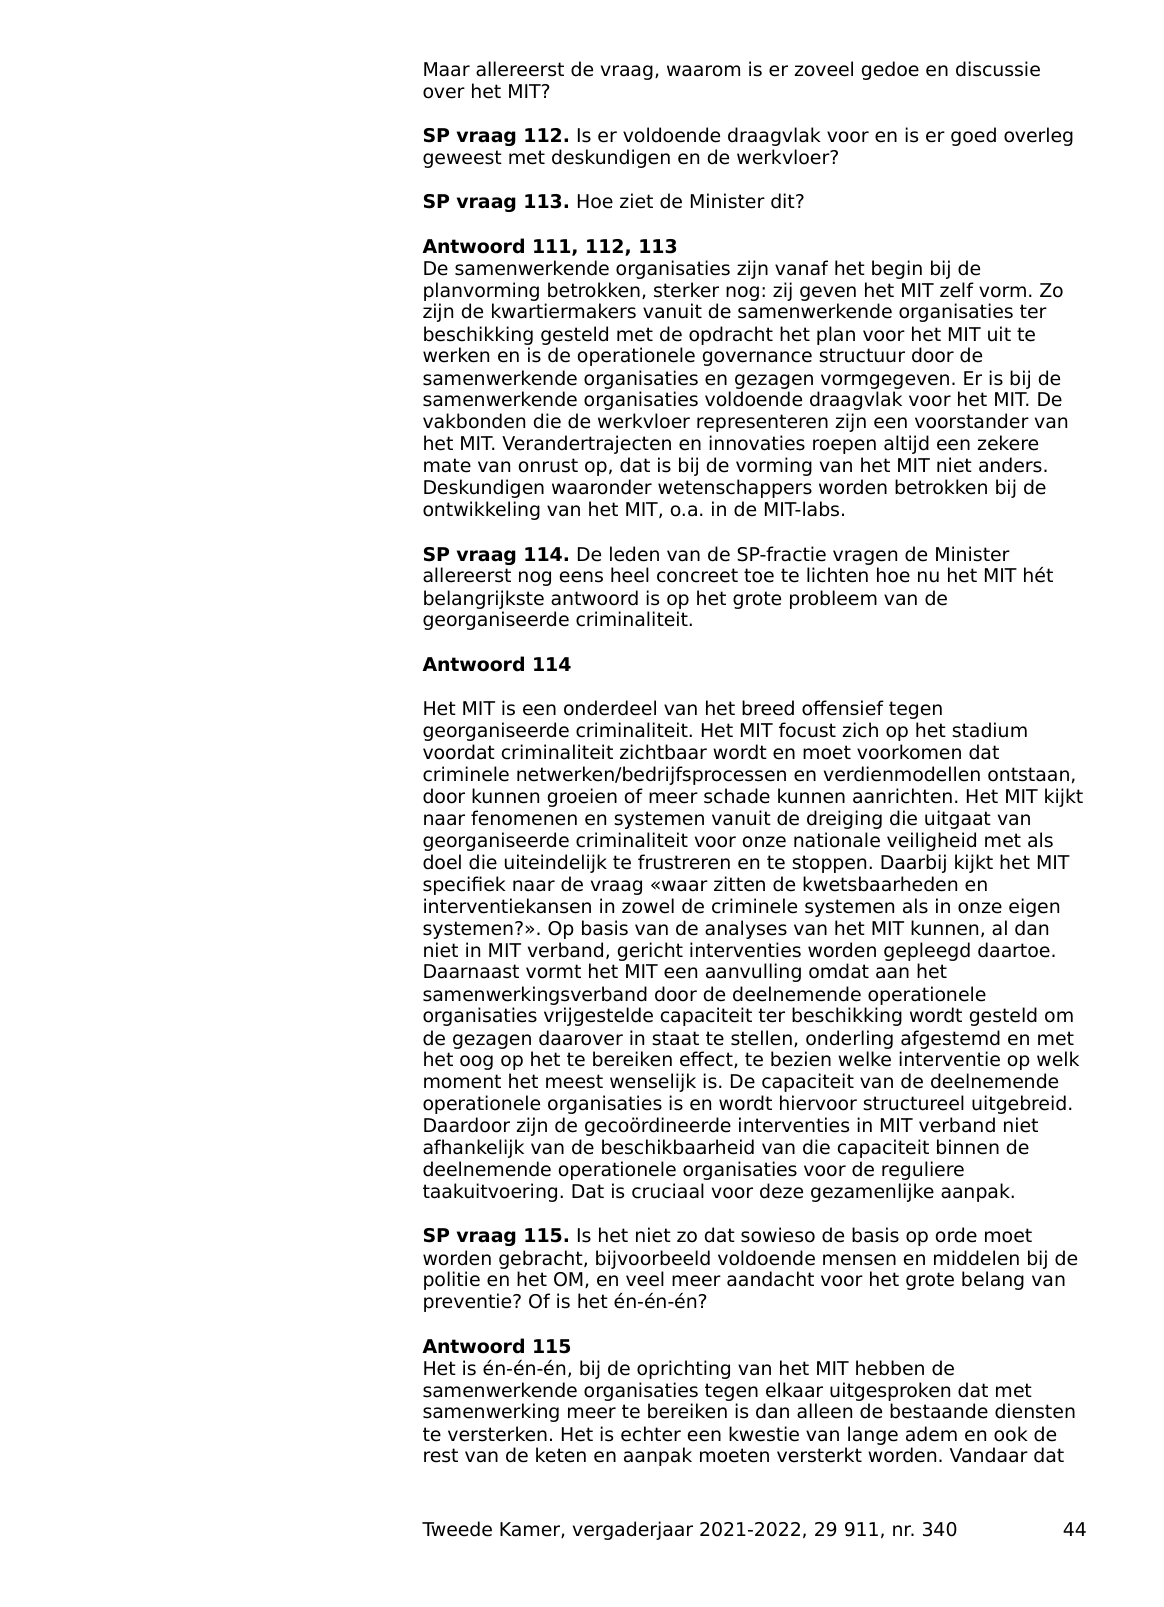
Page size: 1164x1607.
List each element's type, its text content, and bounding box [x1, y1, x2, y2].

text Het MIT is een onderdeel van het breed offensief tegen georganiseerde criminaliteit. Het MIT focust zich op het stadium voordat criminaliteit zichtbaar wordt en moet voorkomen dat criminele netwerken/bedrijfsprocessen en verdienmodellen ontstaan, door kunnen groeien of meer schade kunnen aanrichten. Het MIT kijkt naar fenomenen en systemen vanuit de dreiging die uitgaat van georganiseerde criminaliteit voor onze nationale veiligheid met als doel die uiteindelijk te frustreren en te stoppen. Daarbij kijkt het MIT specifiek naar de vraag «waar zitten de kwetsbaarheden en interventiekansen in zowel de criminele systemen als in onze eigen systemen?». Op basis van de analyses van het MIT kunnen, al dan niet in MIT verband, gericht interventies worden gepleegd daartoe. [422, 698, 1087, 961]
text SP vraag 113. Hoe ziet de Minister dit? [422, 191, 1087, 213]
subtitle Antwoord 114 [422, 653, 1087, 676]
text SP vraag 114. De leden van de SP-fractie vragen de Minister allereerst nog eens heel concreet toe te lichten hoe nu het MIT hét belangrijkste antwoord is op het grote probleem van de georganiseerde criminaliteit. [422, 543, 1087, 631]
subtitle Antwoord 111, 112, 113 [422, 236, 1087, 257]
text De samenwerkende organisaties zijn vanaf het begin bij de planvorming betrokken, sterker nog: zij geven het MIT zelf vorm. Zo zijn de kwartiermakers vanuit de samenwerkende organisaties ter beschikking gesteld met de opdracht het plan voor het MIT uit te werken en is de operationele governance structuur door de samenwerkende organisaties en gezagen vormgegeven. Er is bij de samenwerkende organisaties voldoende draagvlak voor het MIT. De vakbonden die de werkvloer representeren zijn een voorstander van het MIT. Verandertrajecten en innovaties roepen altijd een zekere mate van onrust op, dat is bij de vorming van het MIT niet anders. Deskundigen waaronder wetenschappers worden betrokken bij de ontwikkeling van het MIT, o.a. in de MIT-labs. [422, 257, 1087, 521]
text Het is én-én-én, bij de oprichting van het MIT hebben de samenwerkende organisaties tegen elkaar uitgesproken dat met samenwerking meer te bereiken is dan alleen de bestaande diensten te versterken. Het is echter een kwestie van lange adem en ook de rest van de keten en aanpak moeten versterkt worden. Vandaar dat [422, 1357, 1087, 1467]
text Maar allereerst de vraag, waarom is er zoveel gedoe en discussie over het MIT? [422, 59, 1087, 103]
text Daarnaast vormt het MIT een aanvulling omdat aan het samenwerkingsverband door de deelnemende operationele organisaties vrijgestelde capaciteit ter beschikking wordt gesteld om de gezagen daarover in staat te stellen, onderling afgestemd en met het oog op het te bereiken effect, te bezien welke interventie op welk moment het meest wenselijk is. De capaciteit van de deelnemende operationele organisaties is en wordt hiervoor structureel uitgebreid. Daardoor zijn de gecoördineerde interventies in MIT verband niet afhankelijk van de beschikbaarheid van die capaciteit binnen de deelnemende operationele organisaties voor de reguliere taakuitvoering. Dat is cruciaal voor deze gezamenlijke aanpak. [422, 961, 1087, 1203]
subtitle Antwoord 115 [422, 1336, 1087, 1357]
text SP vraag 112. Is er voldoende draagvlak voor en is er goed overleg geweest met deskundigen en de werkvloer? [422, 125, 1087, 169]
text SP vraag 115. Is het niet zo dat sowieso de basis op orde moet worden gebracht, bijvoorbeeld voldoende mensen en middelen bij de politie en het OM, en veel meer aandacht voor het grote belang van preventie? Of is het én-én-én? [422, 1225, 1087, 1313]
